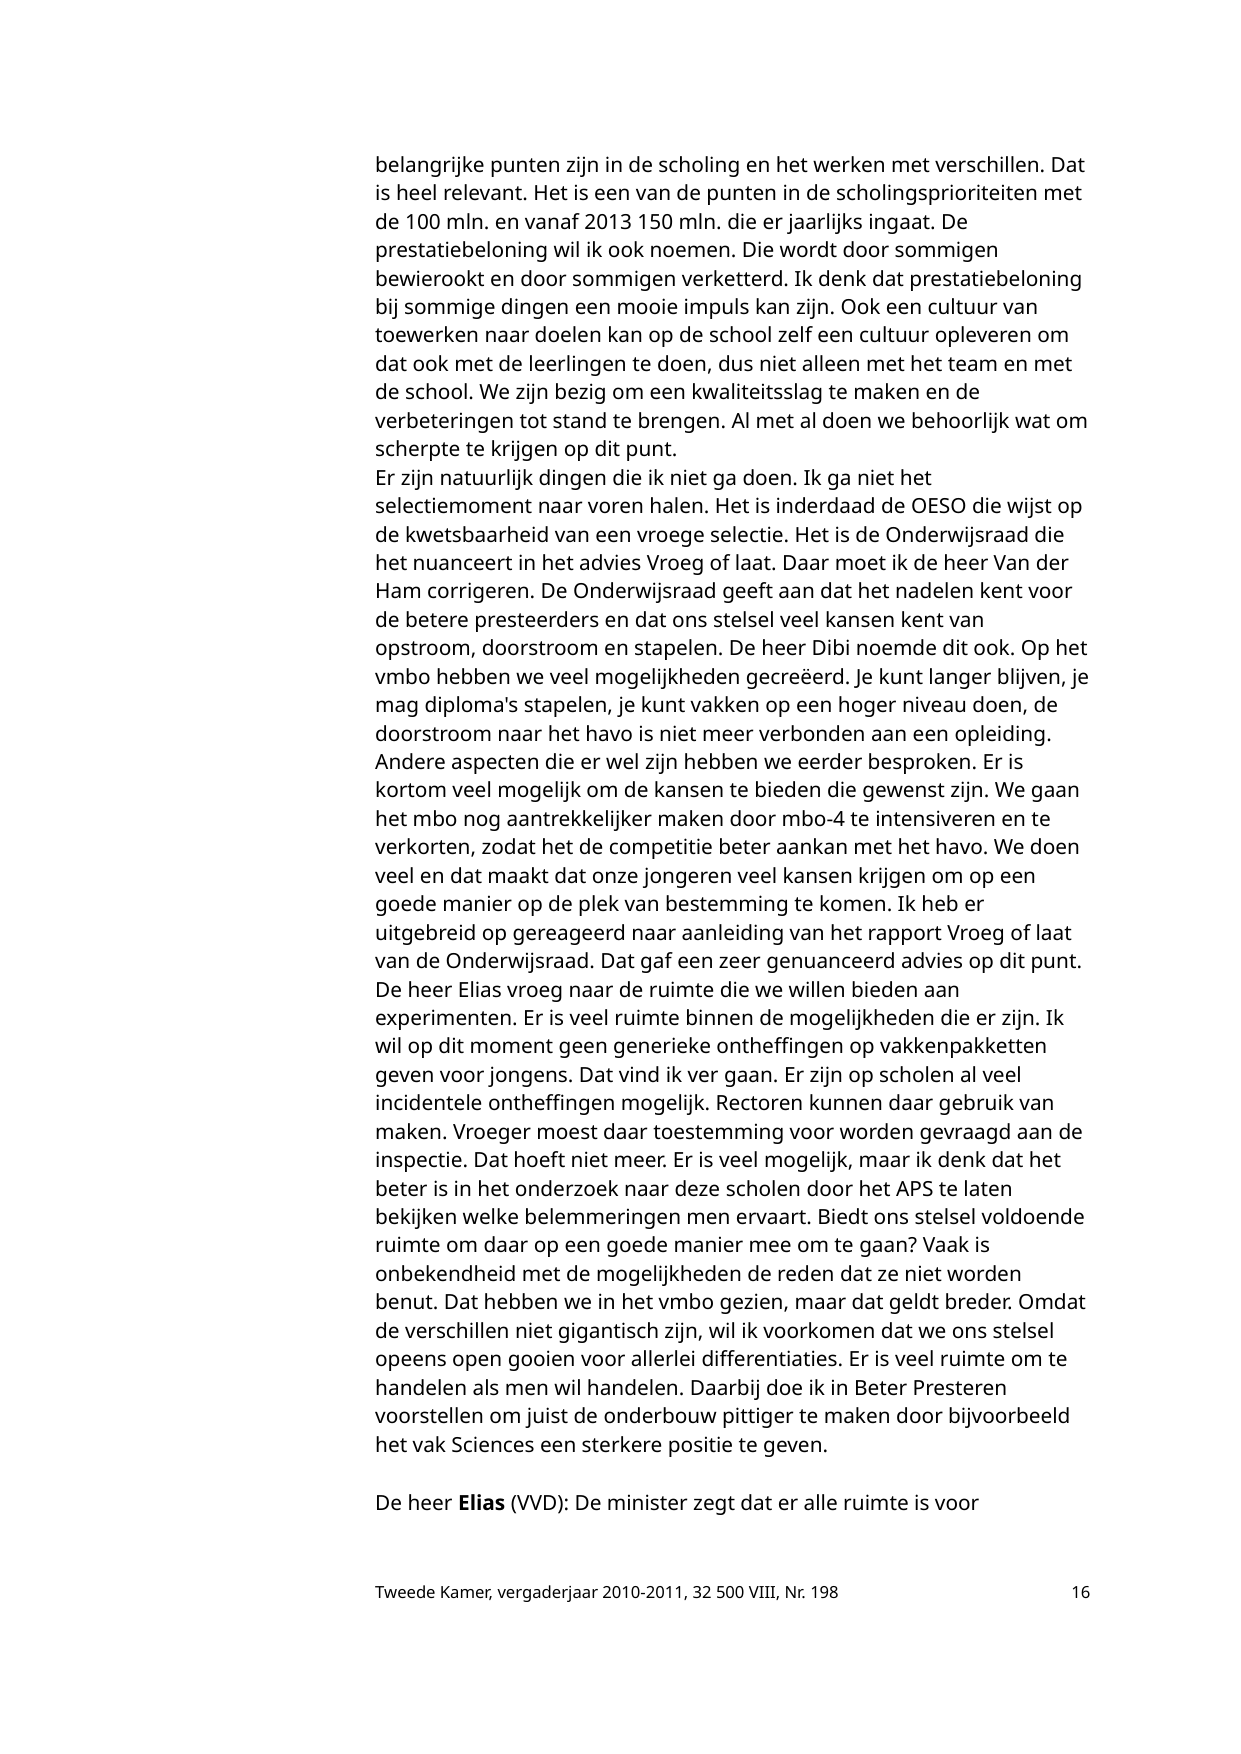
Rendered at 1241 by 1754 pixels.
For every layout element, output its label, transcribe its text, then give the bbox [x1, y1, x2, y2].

text De heer Elias vroeg naar de ruimte die we willen bieden aan experimenten. Er is veel ruimte binnen de mogelijkheden die er zijn. Ik wil op dit moment geen generieke ontheffingen op vakkenpakketten geven voor jongens. Dat vind ik ver gaan. Er zijn op scholen al veel incidentele ontheffingen mogelijk. Rectoren kunnen daar gebruik van maken. Vroeger moest daar toestemming voor worden gevraagd aan de inspectie. Dat hoeft niet meer. Er is veel mogelijk, maar ik denk dat het beter is in het onderzoek naar deze scholen door het APS te laten bekijken welke belemmeringen men ervaart. Biedt ons stelsel voldoende ruimte om daar op een goede manier mee om te gaan? Vaak is onbekendheid met de mogelijkheden de reden dat ze niet worden benut. Dat hebben we in het vmbo gezien, maar dat geldt breder. Omdat de verschillen niet gigantisch zijn, wil ik voorkomen dat we ons stelsel opeens open gooien voor allerlei differentiaties. Er is veel ruimte om te handelen als men wil handelen. Daarbij doe ik in Beter Presteren voorstellen om juist de onderbouw pittiger te maken door bijvoorbeeld het vak Sciences een sterkere positie te geven. [375, 975, 1090, 1458]
text belangrijke punten zijn in de scholing en het werken met verschillen. Dat is heel relevant. Het is een van de punten in de scholingsprioriteiten met de 100 mln. en vanaf 2013 150 mln. die er jaarlijks ingaat. De prestatiebeloning wil ik ook noemen. Die wordt door sommigen bewierookt en door sommigen verketterd. Ik denk dat prestatiebeloning bij sommige dingen een mooie impuls kan zijn. Ook een cultuur van toewerken naar doelen kan op de school zelf een cultuur opleveren om dat ook met de leerlingen te doen, dus niet alleen met het team en met de school. We zijn bezig om een kwaliteitsslag te maken en de verbeteringen tot stand te brengen. Al met al doen we behoorlijk wat om scherpte te krijgen op dit punt. [375, 150, 1090, 463]
text Er zijn natuurlijk dingen die ik niet ga doen. Ik ga niet het selectiemoment naar voren halen. Het is inderdaad de OESO die wijst op de kwetsbaarheid van een vroege selectie. Het is de Onderwijsraad die het nuanceert in het advies Vroeg of laat. Daar moet ik de heer Van der Ham corrigeren. De Onderwijsraad geeft aan dat het nadelen kent voor de betere presteerders en dat ons stelsel veel kansen kent van opstroom, doorstroom en stapelen. De heer Dibi noemde dit ook. Op het vmbo hebben we veel mogelijkheden gecreëerd. Je kunt langer blijven, je mag diploma's stapelen, je kunt vakken op een hoger niveau doen, de doorstroom naar het havo is niet meer verbonden aan een opleiding. Andere aspecten die er wel zijn hebben we eerder besproken. Er is kortom veel mogelijk om de kansen te bieden die gewenst zijn. We gaan het mbo nog aantrekkelijker maken door mbo-4 te intensiveren en te verkorten, zodat het de competitie beter aankan met het havo. We doen veel en dat maakt dat onze jongeren veel kansen krijgen om op een goede manier op de plek van bestemming te komen. Ik heb er uitgebreid op gereageerd naar aanleiding van het rapport Vroeg of laat van de Onderwijsraad. Dat gaf een zeer genuanceerd advies op dit punt. [375, 463, 1090, 975]
text De heer Elias (VVD): De minister zegt dat er alle ruimte is voor [375, 1488, 1090, 1517]
